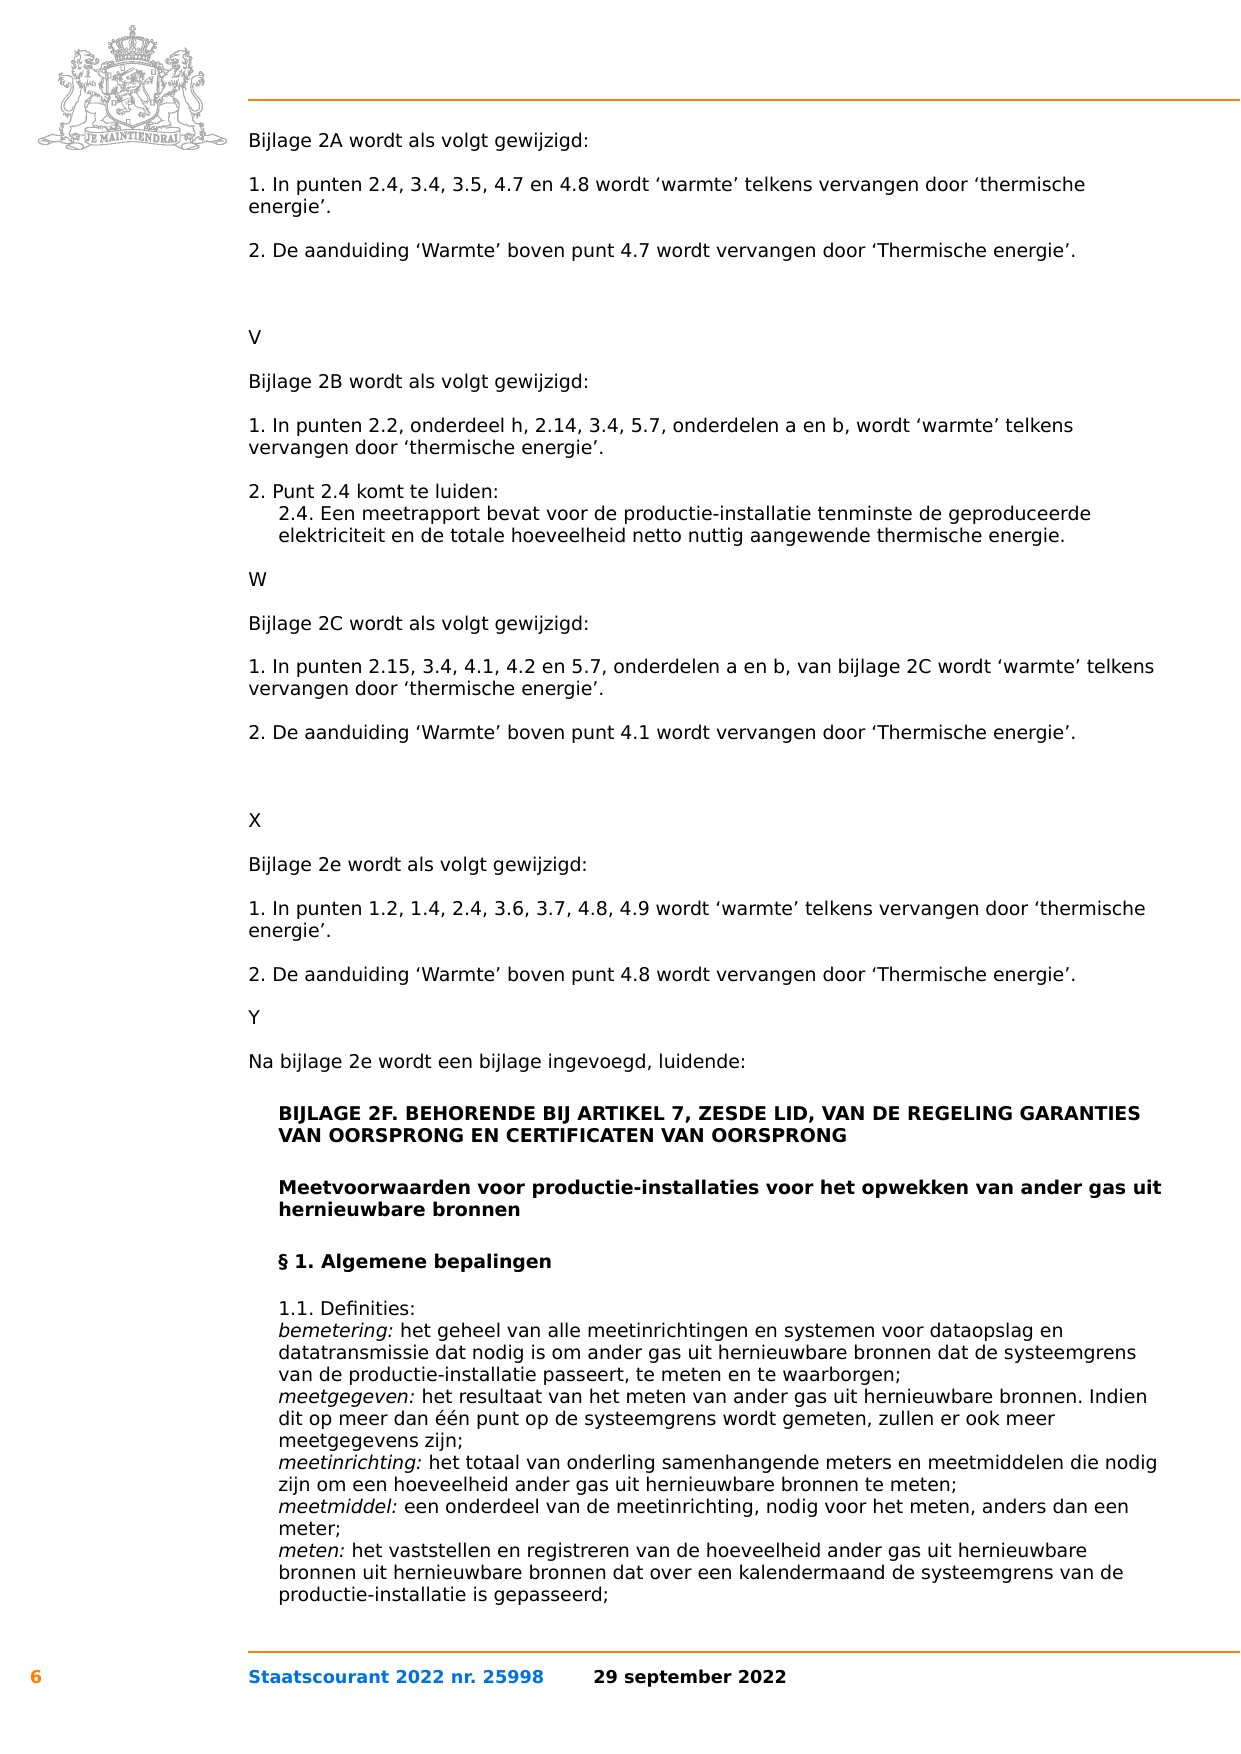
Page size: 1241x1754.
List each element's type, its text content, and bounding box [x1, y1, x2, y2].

text 1.1. Definities: [278, 1298, 1163, 1320]
text 2.4. Een meetrapport bevat voor de productie-installatie tenminste de geproduceerde elektriciteit en de totale hoeveelheid netto nuttig aangewende thermische energie. [278, 503, 1163, 547]
subtitle Meetvoorwaarden voor productie-installaties voor het opwekken van ander gas uit hernieuwbare bronnen [278, 1177, 1163, 1221]
text bemetering: het geheel van alle meetinrichtingen en systemen voor dataopslag en datatransmissie dat nodig is om ander gas uit hernieuwbare bronnen dat de systeemgrens van de productie-installatie passeert, te meten en te waarborgen; [278, 1320, 1163, 1386]
text 2. De aanduiding ‘Warmte’ boven punt 4.7 wordt vervangen door ‘Thermische energie’. [248, 239, 1163, 262]
text 1. In punten 1.2, 1.4, 2.4, 3.6, 3.7, 4.8, 4.9 wordt ‘warmte’ telkens vervangen door ‘thermische energie’. [248, 898, 1163, 942]
text meetinrichting: het totaal van onderling samenhangende meters en meetmiddelen die nodig zijn om een hoeveelheid ander gas uit hernieuwbare bronnen te meten; [278, 1452, 1163, 1496]
text 2. Punt 2.4 komt te luiden: [248, 481, 1163, 503]
text Bijlage 2e wordt als volgt gewijzigd: [248, 854, 1163, 876]
text Y [248, 1007, 1163, 1029]
text 1. In punten 2.15, 3.4, 4.1, 4.2 en 5.7, onderdelen a en b, van bijlage 2C wordt ‘warmte’ telkens vervangen door ‘thermische energie’. [248, 656, 1163, 700]
text Bijlage 2A wordt als volgt gewijzigd: [248, 130, 1163, 152]
subtitle § 1. Algemene bepalingen [278, 1251, 1163, 1273]
picture [38, 25, 227, 150]
text meetmiddel: een onderdeel van de meetinrichting, nodig voor het meten, anders dan een meter; [278, 1496, 1163, 1540]
text V [248, 327, 1163, 349]
text meetgegeven: het resultaat van het meten van ander gas uit hernieuwbare bronnen. Indien dit op meer dan één punt op de systeemgrens wordt gemeten, zullen er ook meer meetgegevens zijn; [278, 1386, 1163, 1452]
text Bijlage 2B wordt als volgt gewijzigd: [248, 371, 1163, 393]
text Na bijlage 2e wordt een bijlage ingevoegd, luidende: [248, 1051, 1163, 1073]
text meten: het vaststellen en registreren van de hoeveelheid ander gas uit hernieuwbare bronnen uit hernieuwbare bronnen dat over een kalendermaand de systeemgrens van de productie-installatie is gepasseerd; [278, 1540, 1163, 1606]
text Bijlage 2C wordt als volgt gewijzigd: [248, 612, 1163, 634]
text 1. In punten 2.4, 3.4, 3.5, 4.7 en 4.8 wordt ‘warmte’ telkens vervangen door ‘thermische energie’. [248, 174, 1163, 218]
text 2. De aanduiding ‘Warmte’ boven punt 4.1 wordt vervangen door ‘Thermische energie’. [248, 722, 1163, 744]
text W [248, 569, 1163, 591]
text 1. In punten 2.2, onderdeel h, 2.14, 3.4, 5.7, onderdelen a en b, wordt ‘warmte’ telkens vervangen door ‘thermische energie’. [248, 415, 1163, 459]
subtitle BIJLAGE 2F. BEHORENDE BIJ ARTIKEL 7, ZESDE LID, VAN DE REGELING GARANTIES VAN OORSPRONG EN CERTIFICATEN VAN OORSPRONG [278, 1103, 1163, 1147]
text X [248, 810, 1163, 832]
text 2. De aanduiding ‘Warmte’ boven punt 4.8 wordt vervangen door ‘Thermische energie’. [248, 963, 1163, 985]
